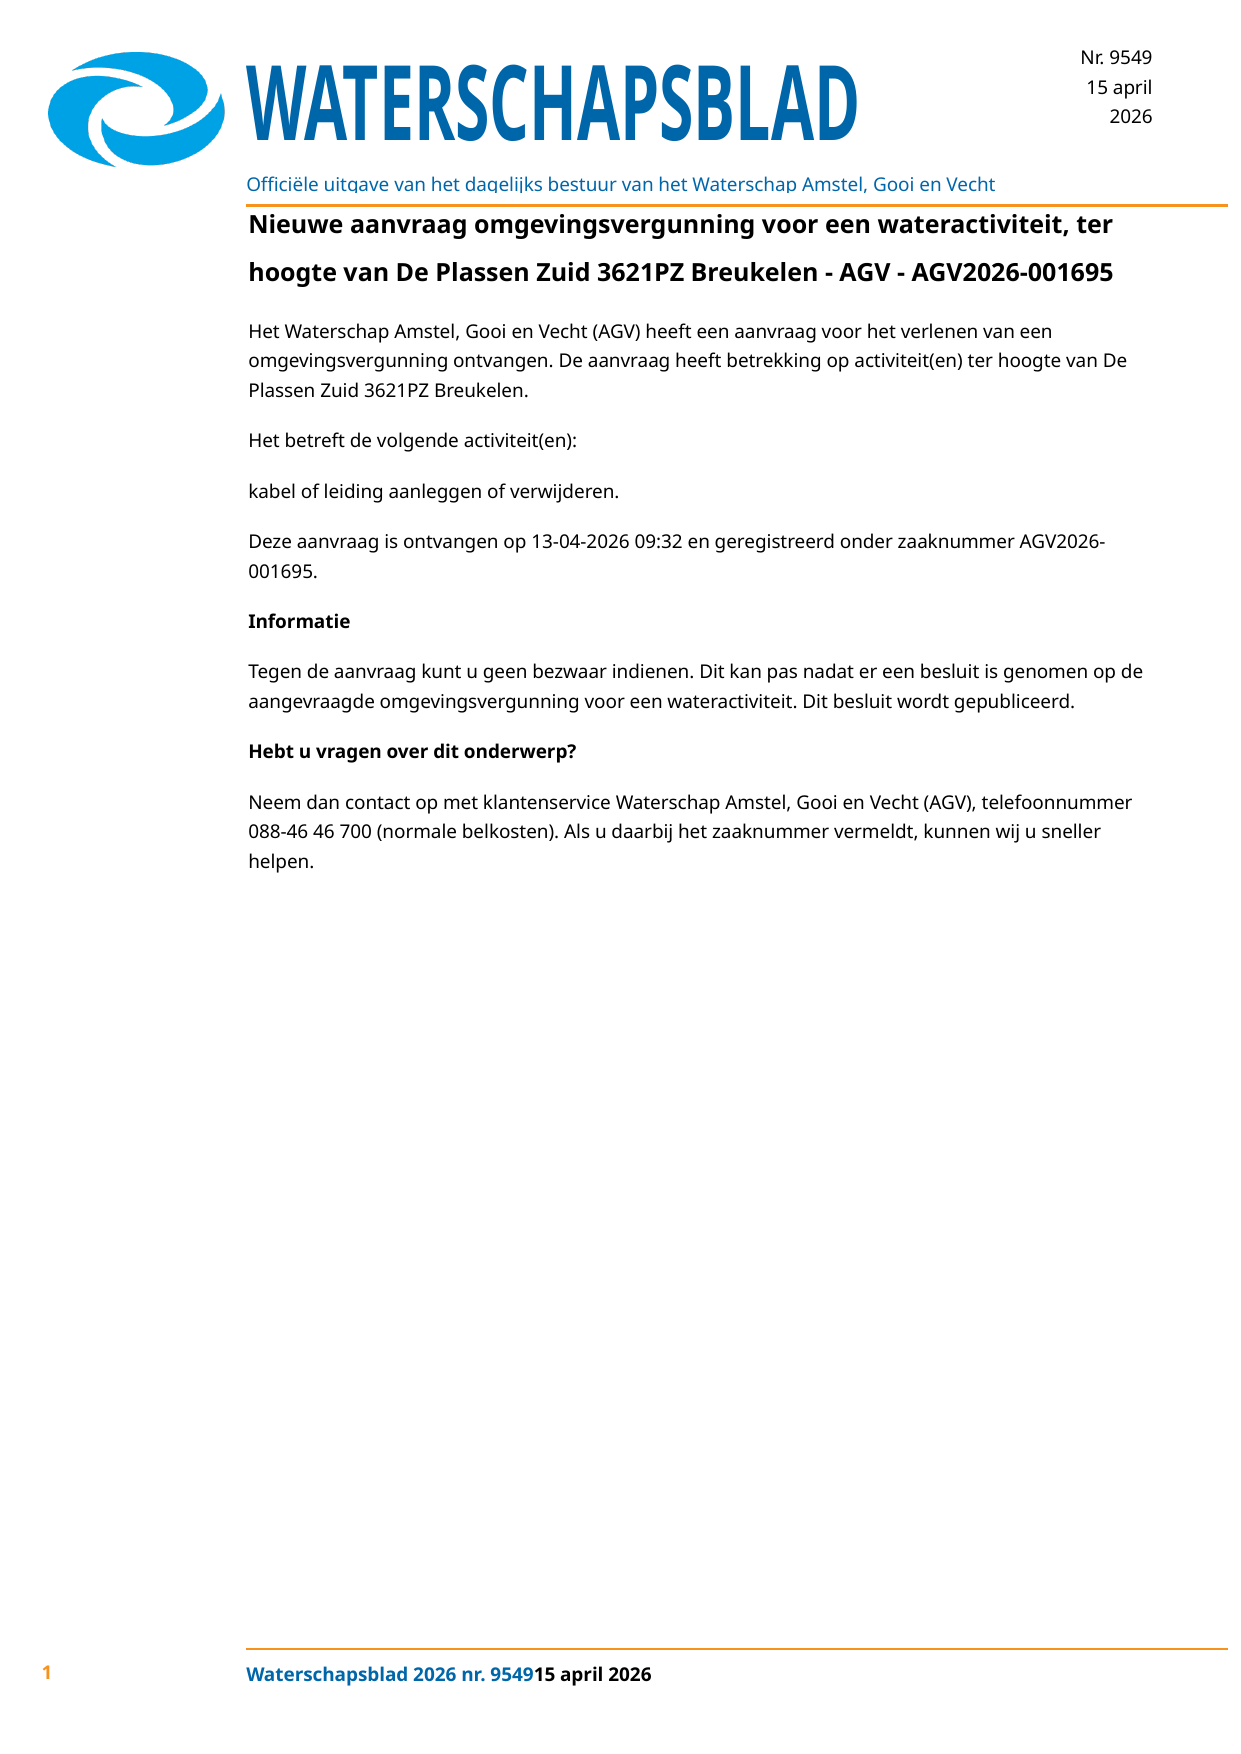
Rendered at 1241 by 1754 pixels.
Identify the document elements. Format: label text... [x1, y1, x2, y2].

text Informatie [248, 608, 1152, 634]
text Nieuwe aanvraag omgevingsvergunning voor een wateractiviteit, ter hoogte van De Plassen Zuid 3621PZ Breukelen - AGV - AGV2026-001695 [248, 207, 1152, 288]
text Deze aanvraag is ontvangen op 13-04-2026 09:32 en geregistreerd onder zaaknummer AGV2026-001695. [248, 528, 1152, 584]
text Het betreft de volgende activiteit(en): [248, 427, 1152, 453]
text Het Waterschap Amstel, Gooi en Vecht (AGV) heeft een aanvraag voor het verlenen van een omgevingsvergunning ontvangen. De aanvraag heeft betrekking op activiteit(en) ter hoogte van De Plassen Zuid 3621PZ Breukelen. [248, 318, 1152, 403]
text Tegen de aanvraag kunt u geen bezwaar indienen. Dit kan pas nadat er een besluit is genomen op de aangevraagde omgevingsvergunning voor een wateractiviteit. Dit besluit wordt gepubliceerd. [248, 659, 1152, 714]
text kabel of leiding aanleggen of verwijderen. [248, 478, 1152, 504]
picture [41, 47, 231, 172]
text Hebt u vragen over dit onderwerp? [248, 739, 1152, 764]
text Neem dan contact op met klantenservice Waterschap Amstel, Gooi en Vecht (AGV), telefoonnummer 088-46 46 700 (normale belkosten). Als u daarbij het zaaknummer vermeldt, kunnen wij u sneller helpen. [248, 789, 1152, 874]
